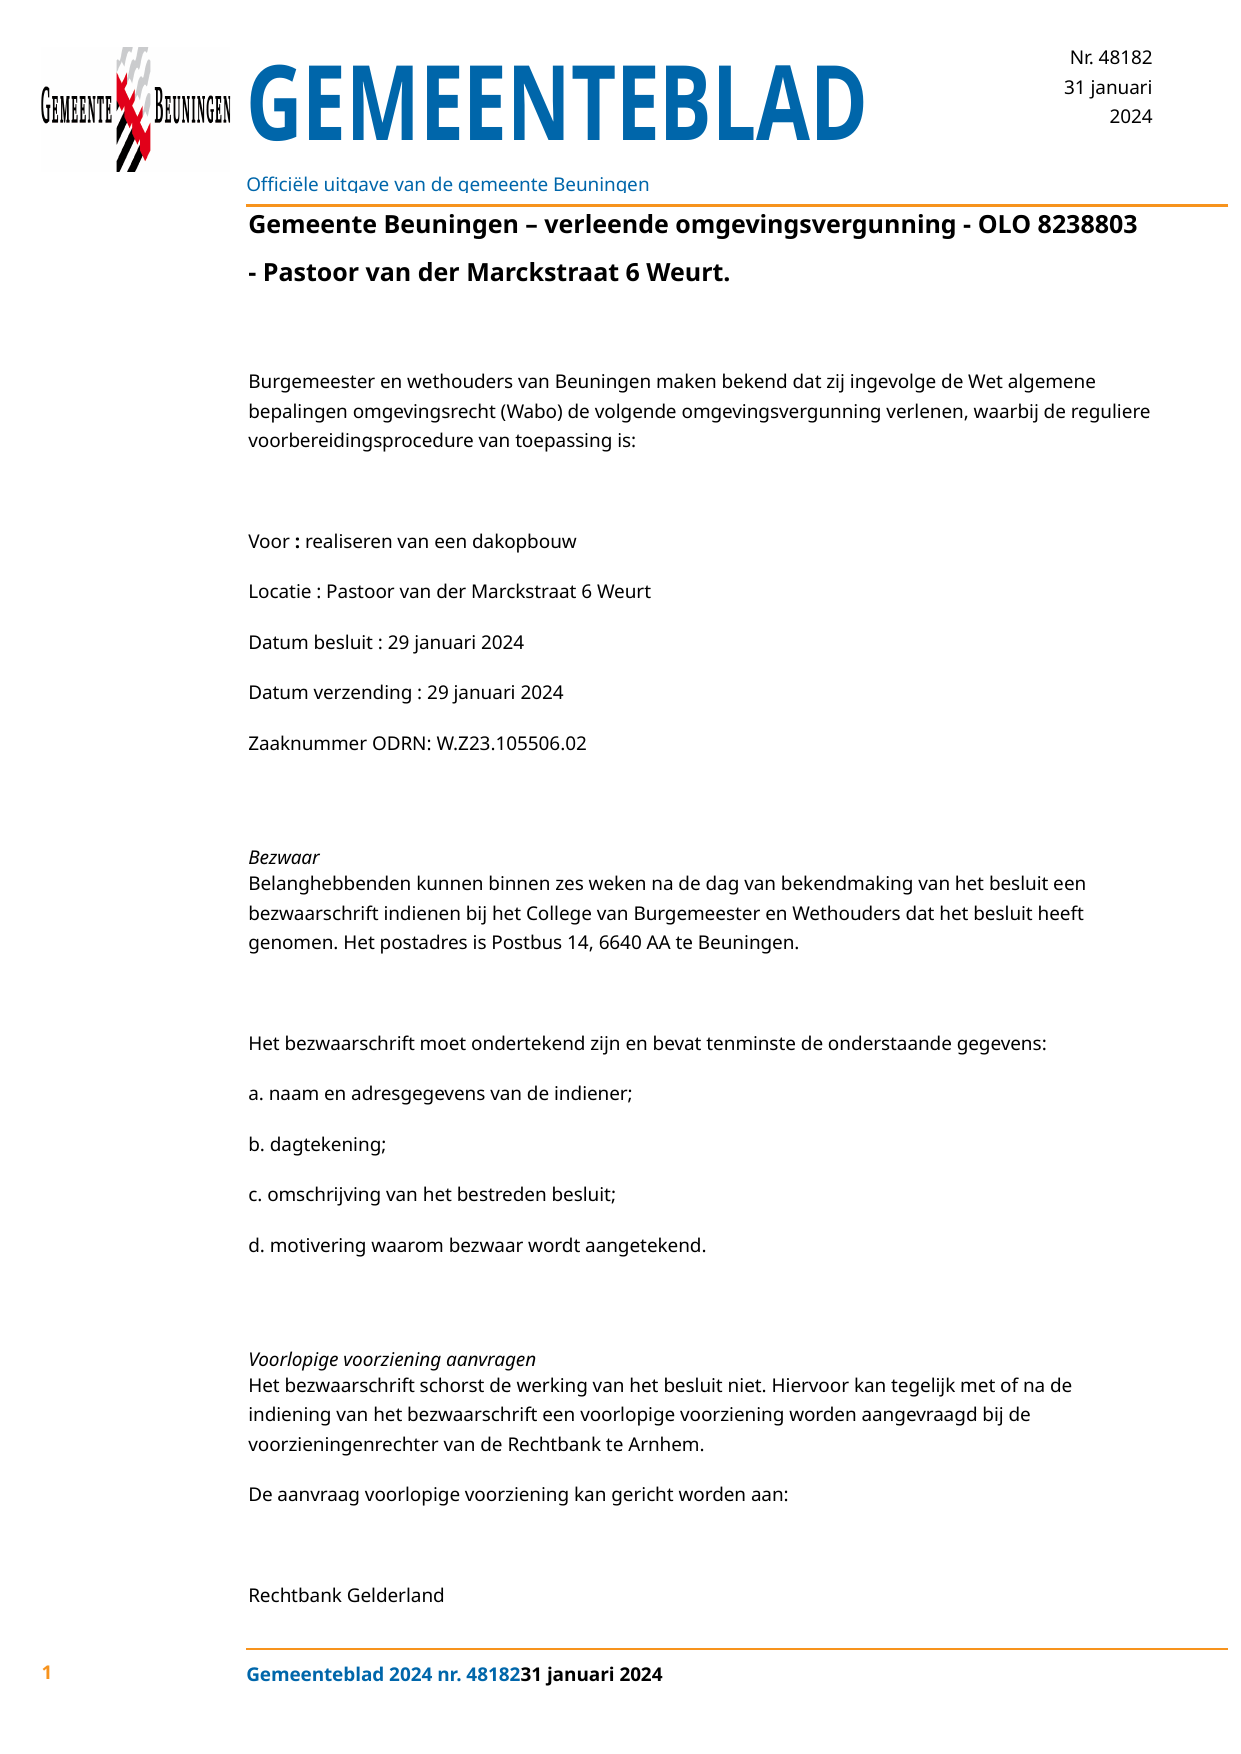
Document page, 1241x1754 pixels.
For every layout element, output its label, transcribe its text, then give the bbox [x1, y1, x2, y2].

text De aanvraag voorlopige voorziening kan gericht worden aan: [248, 1481, 1152, 1507]
text Datum verzending : 29 januari 2024 [248, 679, 1152, 705]
text Datum besluit : 29 januari 2024 [248, 629, 1152, 655]
picture [41, 47, 231, 172]
text b. dagtekening; [248, 1131, 1152, 1157]
text a. naam en adresgegevens van de indiener; [248, 1081, 1152, 1106]
text Voor : realiseren van een dakopbouw [248, 528, 1152, 554]
text Het bezwaarschrift schorst de werking van het besluit niet. Hiervoor kan tegelijk met of na de indiening van het bezwaarschrift een voorlopige voorziening worden aangevraagd bij de voorzieningenrechter van de Rechtbank te Arnhem. [248, 1372, 1152, 1457]
text Het bezwaarschrift moet ondertekend zijn en bevat tenminste de onderstaande gegevens: [248, 1030, 1152, 1056]
text Zaaknummer ODRN: W.Z23.105506.02 [248, 730, 1152, 756]
text Voorlopige voorziening aanvragen [248, 1346, 1152, 1372]
text Bezwaar [248, 844, 1152, 870]
text d. motivering waarom bezwaar wordt aangetekend. [248, 1232, 1152, 1257]
text c. omschrijving van het bestreden besluit; [248, 1181, 1152, 1207]
text Belanghebbenden kunnen binnen zes weken na de dag van bekendmaking van het besluit een bezwaarschrift indienen bij het College van Burgemeester en Wethouders dat het besluit heeft genomen. Het postadres is Postbus 14, 6640 AA te Beuningen. [248, 870, 1152, 955]
text Locatie : Pastoor van der Marckstraat 6 Weurt [248, 579, 1152, 604]
text Rechtbank Gelderland [248, 1582, 1152, 1608]
text Burgemeester en wethouders van Beuningen maken bekend dat zij ingevolge de Wet algemene bepalingen omgevingsrecht (Wabo) de volgende omgevingsvergunning verlenen, waarbij de reguliere voorbereidingsprocedure van toepassing is: [248, 368, 1152, 453]
text Gemeente Beuningen – verleende omgevingsvergunning - OLO 8238803 - Pastoor van der Marckstraat 6 Weurt. [248, 207, 1152, 288]
